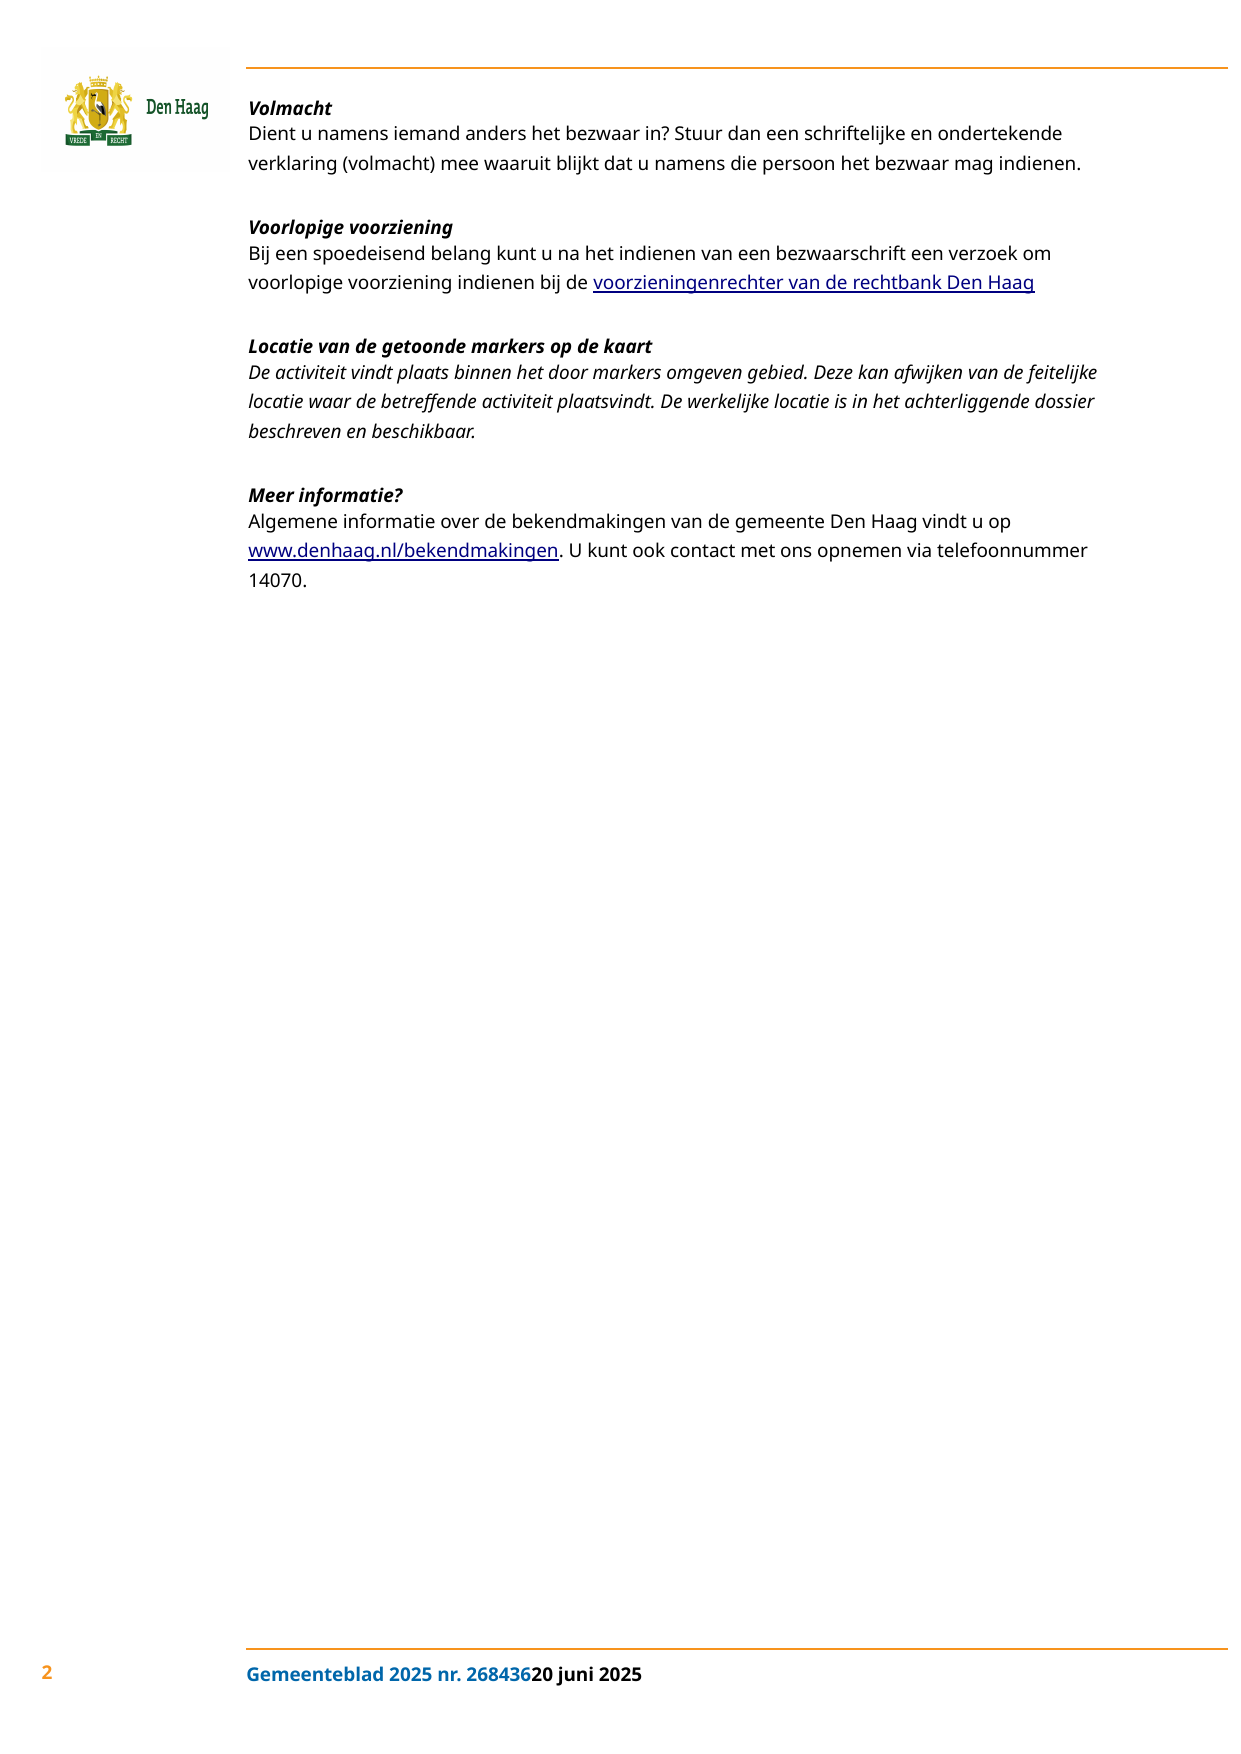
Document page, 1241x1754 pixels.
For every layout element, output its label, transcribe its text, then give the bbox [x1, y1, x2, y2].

text Locatie van de getoonde markers op de kaart [248, 333, 1152, 359]
text Algemene informatie over de bekendmakingen van de gemeente Den Haag vindt u op www.denhaag.nl/bekendmakingen. U kunt ook contact met ons opnemen via telefoonnummer 14070. [248, 508, 1152, 593]
text Dient u namens iemand anders het bezwaar in? Stuur dan een schriftelijke en ondertekende verklaring (volmacht) mee waaruit blijkt dat u namens die persoon het bezwaar mag indienen. [248, 121, 1152, 176]
text Meer informatie? [248, 482, 1152, 508]
text Voorlopige voorziening [248, 214, 1152, 240]
picture [41, 47, 231, 172]
text Bij een spoedeisend belang kunt u na het indienen van een bezwaarschrift een verzoek om voorlopige voorziening indienen bij de voorzieningenrechter van de rechtbank Den Haag [248, 240, 1152, 295]
text Volmacht [248, 95, 1152, 121]
text De activiteit vindt plaats binnen het door markers omgeven gebied. Deze kan afwijken van de feitelijke locatie waar de betreffende activiteit plaatsvindt. De werkelijke locatie is in het achterliggende dossier beschreven en beschikbaar. [248, 359, 1152, 444]
